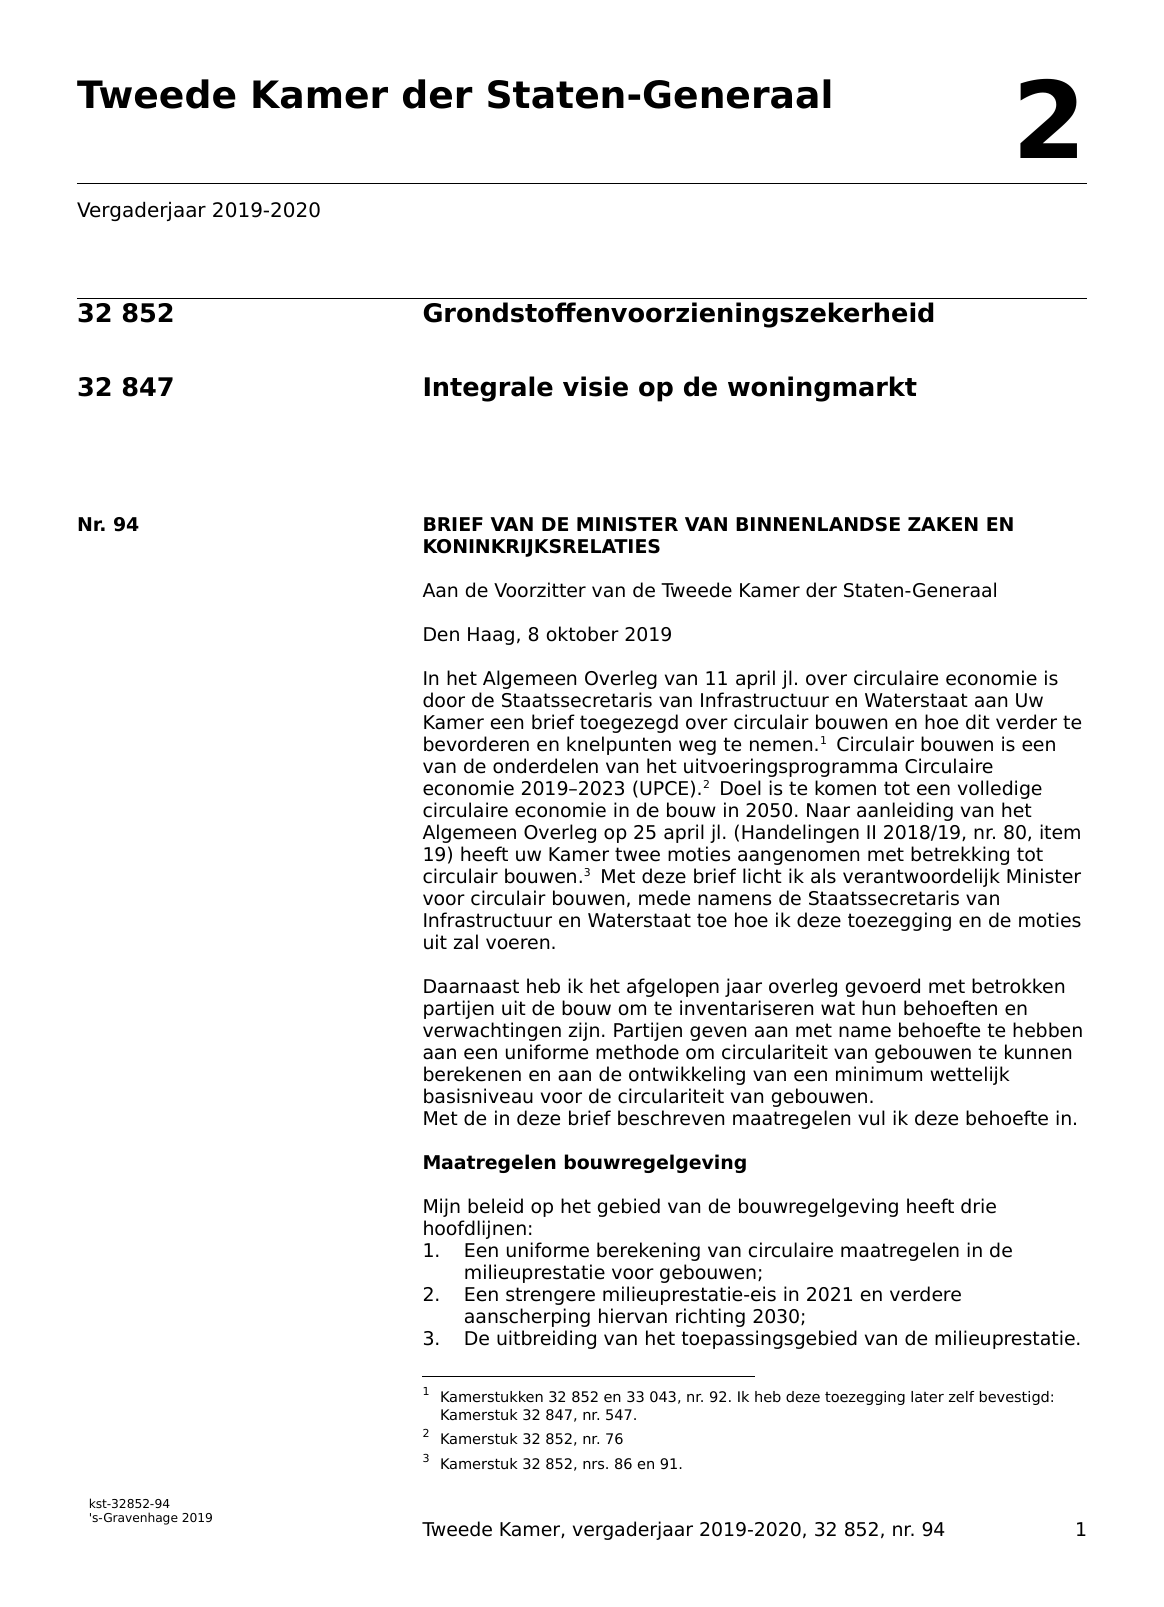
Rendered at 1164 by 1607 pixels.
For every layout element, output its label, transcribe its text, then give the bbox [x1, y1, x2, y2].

text 's-Gravenhage 2019 [88, 1511, 323, 1525]
text Den Haag, 8 oktober 2019 [422, 624, 1087, 646]
text Daarnaast heb ik het afgelopen jaar overleg gevoerd met betrokken partijen uit de bouw om te inventariseren wat hun behoeften en verwachtingen zijn. Partijen geven aan met name behoefte te hebben aan een uniforme methode om circulariteit van gebouwen te kunnen berekenen en aan de ontwikkeling van een minimum wettelijk basisniveau voor de circulariteit van gebouwen. [422, 976, 1087, 1108]
text Kamerstukken 32 852 en 33 043, nr. 92. Ik heb deze toezegging later zelf bevestigd: Kamerstuk 32 847, nr. 547. [422, 1385, 1087, 1424]
table_header Tweede Kamer der Staten-Generaal [77, 59, 886, 183]
table_cell Vergaderjaar 2019-2020 [77, 184, 1087, 298]
subtitle 32 852 Grondstoffenvoorzieningszekerheid [77, 299, 1087, 329]
text kst-32852-94 [88, 1497, 323, 1511]
text In het Algemeen Overleg van 11 april jl. over circulaire economie is door de Staatssecretaris van Infrastructuur en Waterstaat aan Uw Kamer een brief toegezegd over circulair bouwen en hoe dit verder te bevorderen en knelpunten weg te nemen. Circulair bouwen is een van de onderdelen van het uitvoeringsprogramma Circulaire economie 2019–2023 (UPCE). Doel is te komen tot een volledige circulaire economie in de bouw in 2050. Naar aanleiding van het Algemeen Overleg op 25 april jl. (Handelingen II 2018/19, nr. 80, item 19) heeft uw Kamer twee moties aangenomen met betrekking tot circulair bouwen. Met deze brief licht ik als verantwoordelijk Minister voor circulair bouwen, mede namens de Staatssecretaris van Infrastructuur en Waterstaat toe hoe ik deze toezegging en de moties uit zal voeren. [422, 668, 1087, 954]
text Kamerstuk 32 852, nr. 76 [422, 1427, 1087, 1449]
text 3. De uitbreiding van het toepassingsgebied van de milieuprestatie. [422, 1328, 1087, 1350]
text 1. Een uniforme berekening van circulaire maatregelen in de milieuprestatie voor gebouwen; [422, 1240, 1087, 1284]
text Met de in deze brief beschreven maatregelen vul ik deze behoefte in. [422, 1108, 1087, 1130]
table_header 2 [886, 59, 1087, 183]
subtitle 32 847 Integrale visie op de woningmarkt [77, 373, 1087, 403]
text 2. Een strengere milieuprestatie-eis in 2021 en verdere aanscherping hiervan richting 2030; [422, 1284, 1087, 1328]
text Mijn beleid op het gebied van de bouwregelgeving heeft drie hoofdlijnen: [422, 1196, 1087, 1240]
text Kamerstuk 32 852, nrs. 86 en 91. [422, 1452, 1087, 1474]
text Aan de Voorzitter van de Tweede Kamer der Staten-Generaal [422, 580, 1087, 602]
subtitle Maatregelen bouwregelgeving [422, 1152, 1087, 1174]
subtitle Nr. 94 BRIEF VAN DE MINISTER VAN BINNENLANDSE ZAKEN EN KONINKRIJKSRELATIES [77, 514, 1087, 558]
